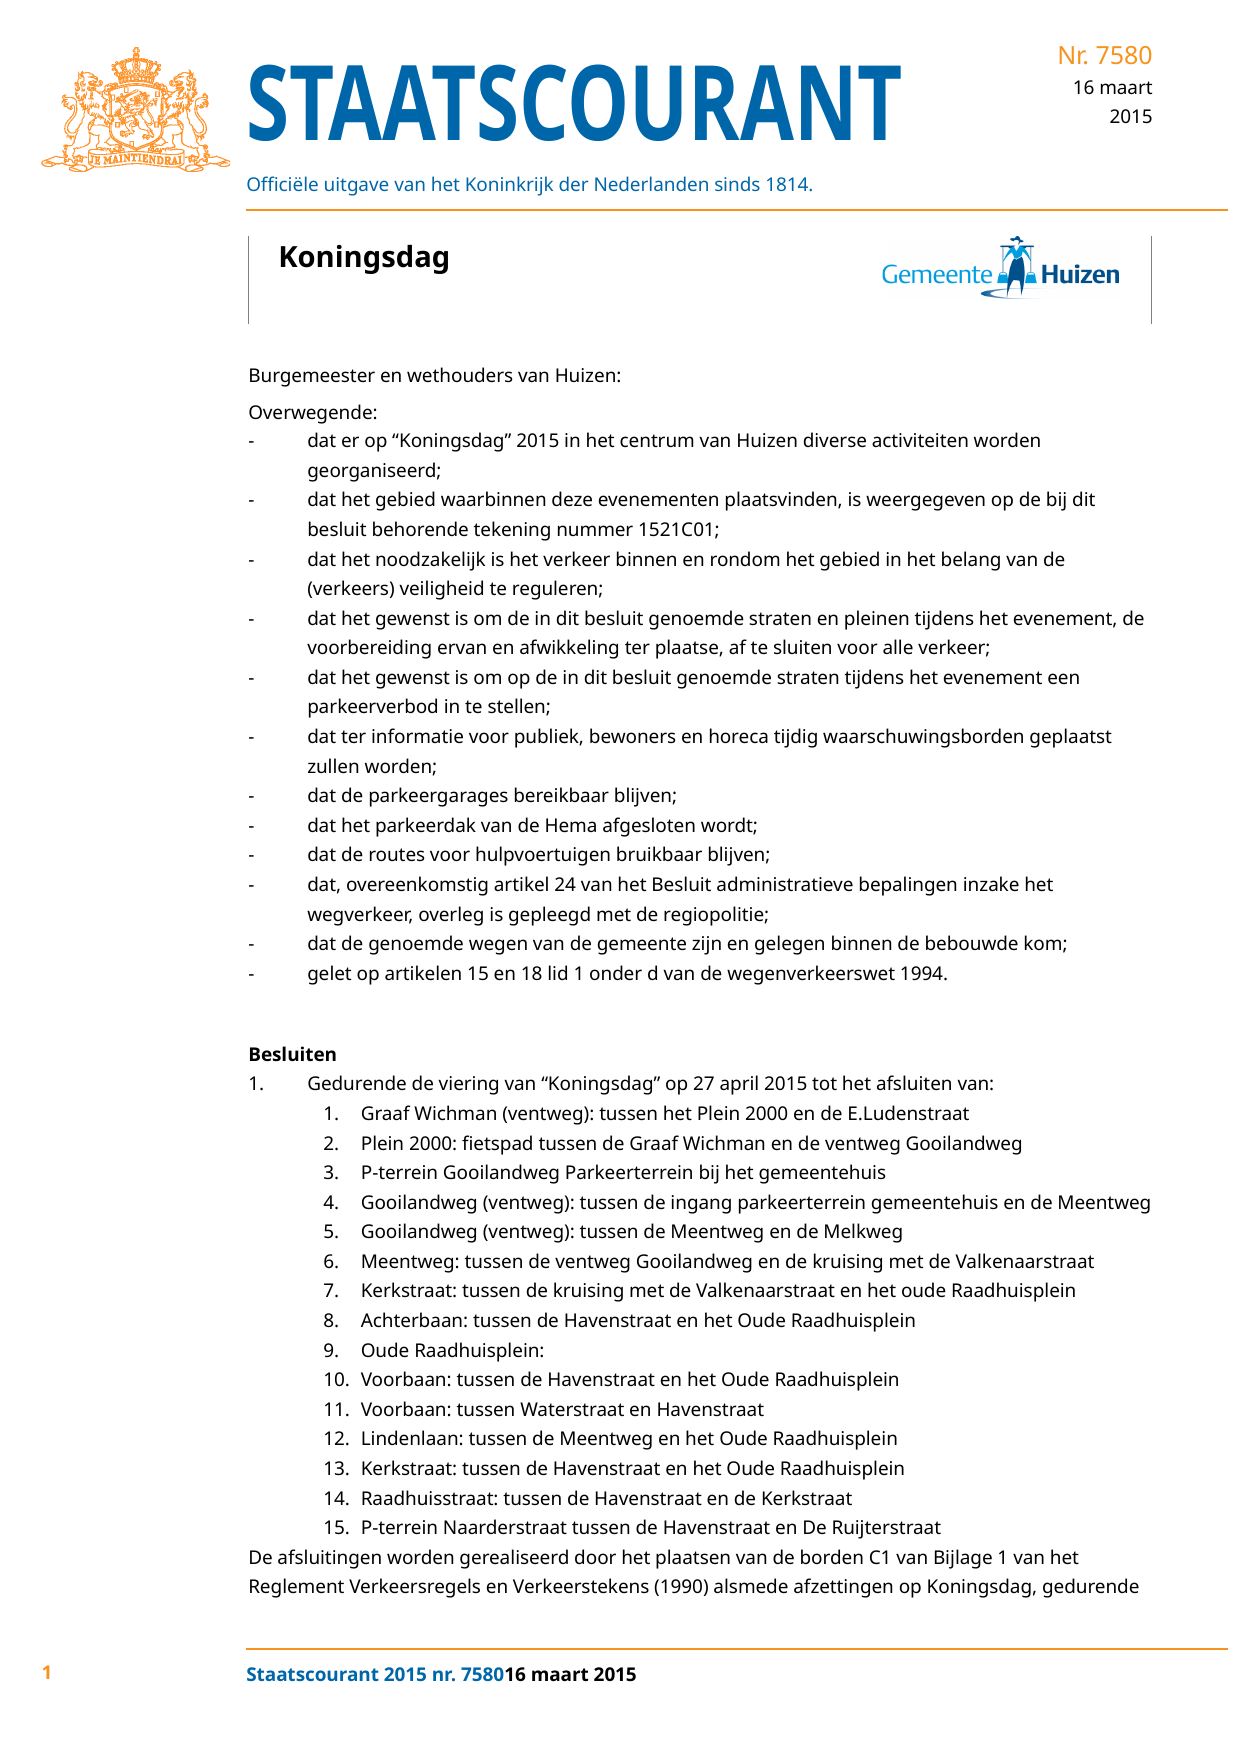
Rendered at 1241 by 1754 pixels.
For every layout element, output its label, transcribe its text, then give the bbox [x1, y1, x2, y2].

text Overwegende: [248, 399, 1152, 425]
list dat het gewenst is om de in dit besluit genoemde straten en pleinen tijdens het evenement, de voorbereiding ervan en afwikkeling ter plaatse, af te sluiten voor alle verkeer; [248, 605, 1152, 660]
list Gedurende de viering van “Koningsdag” op 27 april 2015 tot het afsluiten van: [248, 1071, 1152, 1096]
list Meentweg: tussen de ventweg Gooilandweg en de kruising met de Valkenaarstraat [323, 1248, 1152, 1274]
list P-terrein Naarderstraat tussen de Havenstraat en De Ruijterstraat [323, 1514, 1152, 1540]
list dat er op “Koningsdag” 2015 in het centrum van Huizen diverse activiteiten worden georganiseerd; [248, 427, 1152, 483]
list Raadhuisstraat: tussen de Havenstraat en de Kerkstraat [323, 1485, 1152, 1510]
list dat het gebied waarbinnen deze evenementen plaatsvinden, is weergegeven op de bij dit besluit behorende tekening nummer 1521C01; [248, 487, 1152, 542]
list Graaf Wichman (ventweg): tussen het Plein 2000 en de E.Ludenstraat [323, 1100, 1152, 1126]
list Gooilandweg (ventweg): tussen de Meentweg en de Melkweg [323, 1218, 1152, 1244]
table_header Koningsdag [249, 236, 850, 324]
list Gooilandweg (ventweg): tussen de ingang parkeerterrein gemeentehuis en de Meentweg [323, 1189, 1152, 1214]
list Kerkstraat: tussen de kruising met de Valkenaarstraat en het oude Raadhuisplein [323, 1278, 1152, 1303]
list dat het gewenst is om op de in dit besluit genoemde straten tijdens het evenement een parkeerverbod in te stellen; [248, 664, 1152, 719]
list dat ter informatie voor publiek, bewoners en horeca tijdig waarschuwingsborden geplaatst zullen worden; [248, 723, 1152, 778]
list dat de routes voor hulpvoertuigen bruikbaar blijven; [248, 842, 1152, 867]
list dat, overeenkomstig artikel 24 van het Besluit administratieve bepalingen inzake het wegverkeer, overleg is gepleegd met de regiopolitie; [248, 871, 1152, 926]
text Besluiten [248, 1041, 1152, 1067]
list Plein 2000: fietspad tussen de Graaf Wichman en de ventweg Gooilandweg [323, 1130, 1152, 1155]
table_header [850, 236, 1151, 324]
list dat de parkeergarages bereikbaar blijven; [248, 782, 1152, 808]
list dat de genoemde wegen van de gemeente zijn en gelegen binnen de bebouwde kom; [248, 930, 1152, 956]
list dat het parkeerdak van de Hema afgesloten wordt; [248, 812, 1152, 838]
list P-terrein Gooilandweg Parkeerterrein bij het gemeentehuis [323, 1159, 1152, 1185]
list dat het noodzakelijk is het verkeer binnen en rondom het gebied in het belang van de (verkeers) veiligheid te reguleren; [248, 546, 1152, 601]
list Kerkstraat: tussen de Havenstraat en het Oude Raadhuisplein [323, 1455, 1152, 1481]
list Lindenlaan: tussen de Meentweg en het Oude Raadhuisplein [323, 1426, 1152, 1451]
list Oude Raadhuisplein: [323, 1337, 1152, 1362]
text Burgemeester en wethouders van Huizen: [248, 362, 1152, 388]
text De afsluitingen worden gerealiseerd door het plaatsen van de borden C1 van Bijlage 1 van het Reglement Verkeersregels en Verkeerstekens (1990) alsmede afzettingen op Koningsdag, gedurende [248, 1544, 1152, 1599]
picture [41, 47, 231, 172]
list gelet op artikelen 15 en 18 lid 1 onder d van de wegenverkeerswet 1994. [248, 960, 1152, 986]
list Voorbaan: tussen de Havenstraat en het Oude Raadhuisplein [323, 1366, 1152, 1392]
picture [882, 236, 1119, 299]
list Achterbaan: tussen de Havenstraat en het Oude Raadhuisplein [323, 1307, 1152, 1333]
list Voorbaan: tussen Waterstraat en Havenstraat [323, 1396, 1152, 1422]
